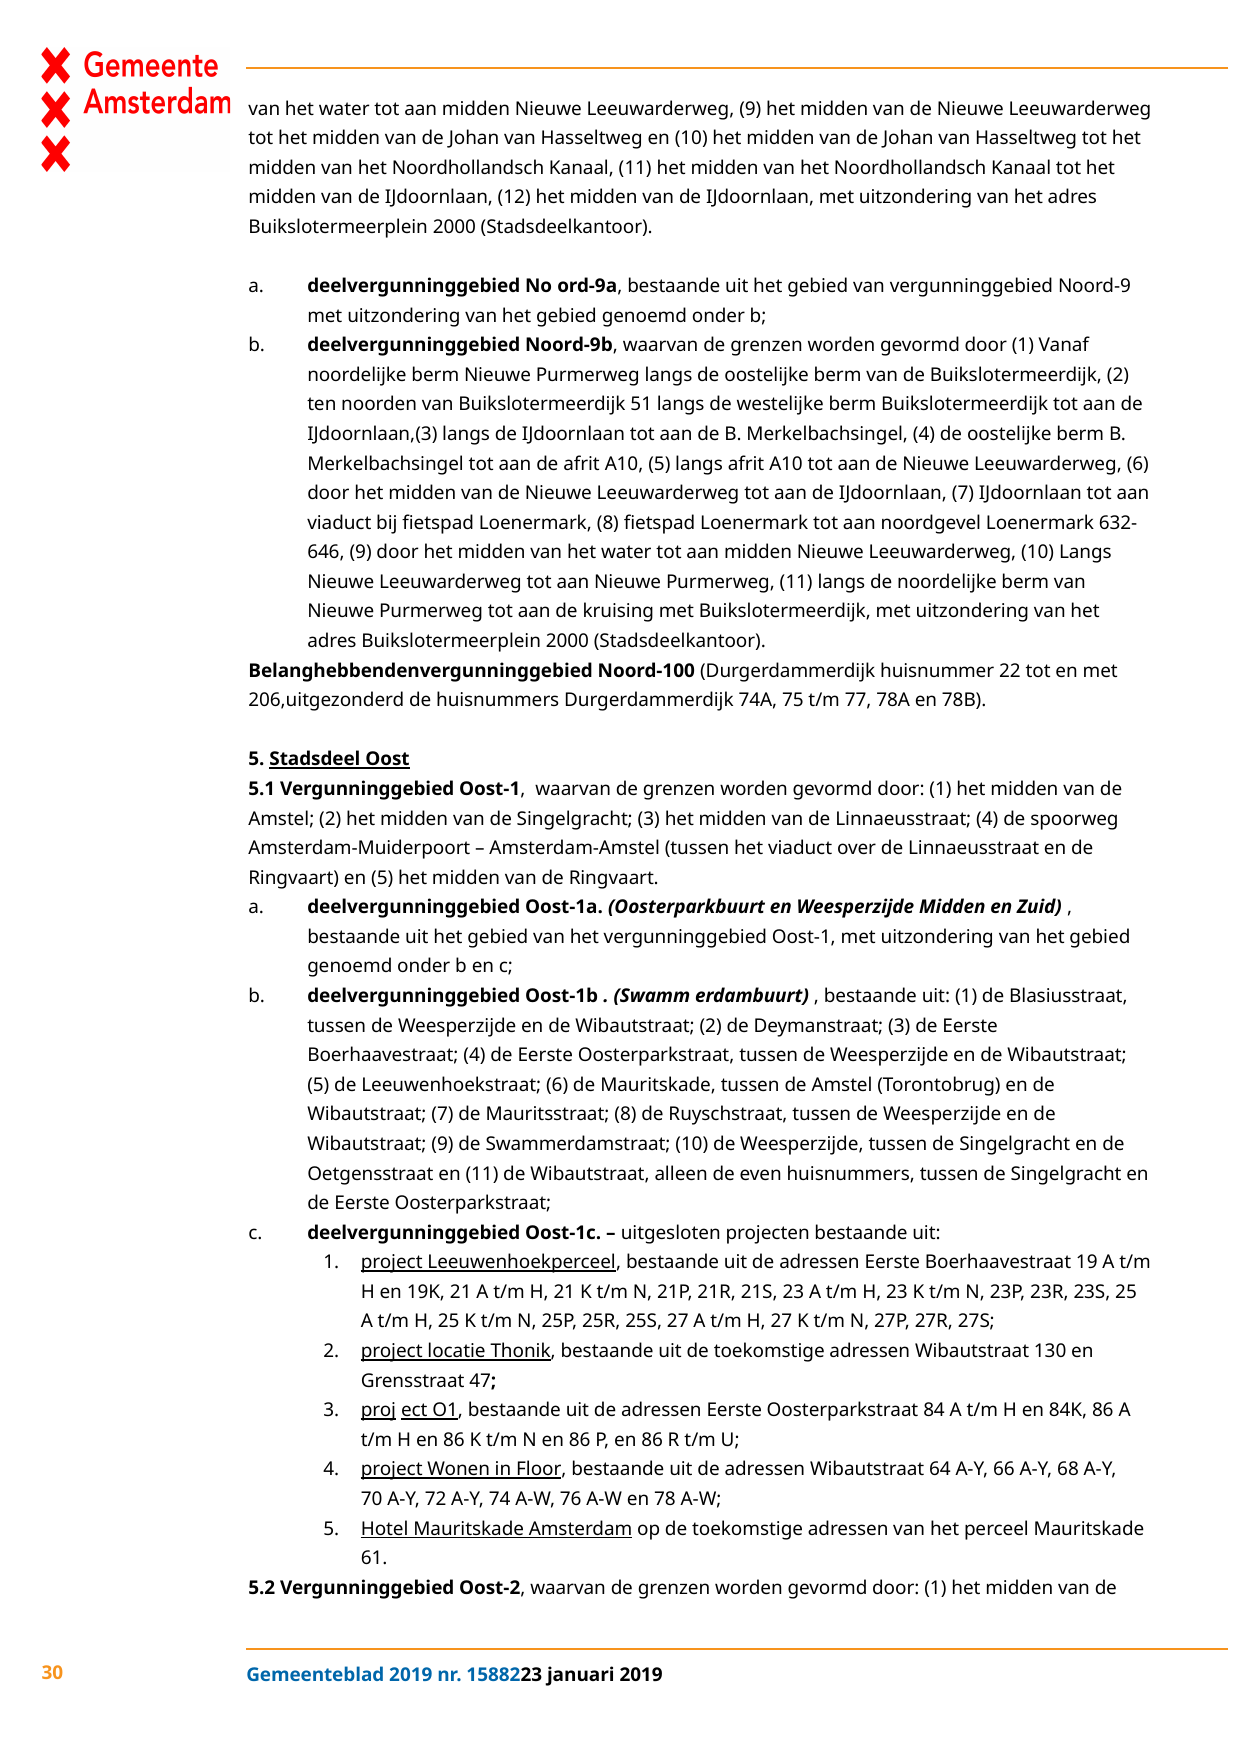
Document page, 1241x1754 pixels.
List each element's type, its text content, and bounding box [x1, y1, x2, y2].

text 5.1 Vergunninggebied Oost-1, waarvan de grenzen worden gevormd door: (1) het midden van de Amstel; (2) het midden van de Singelgracht; (3) het midden van de Linnaeusstraat; (4) de spoorweg Amsterdam-Muiderpoort – Amsterdam-Amstel (tussen het viaduct over de Linnaeusstraat en de Ringvaart) en (5) het midden van de Ringvaart. [248, 775, 1152, 890]
list deelvergunninggebied Oost-1a. (Oosterparkbuurt en Weesperzijde Midden en Zuid) , bestaande uit het gebied van het vergunninggebied Oost-1, met uitzondering van het gebied genoemd onder b en c; [248, 893, 1152, 978]
list deelvergunninggebied Noord-9b, waarvan de grenzen worden gevormd door (1) Vanaf noordelijke berm Nieuwe Purmerweg langs de oostelijke berm van de Buikslotermeerdijk, (2) ten noorden van Buikslotermeerdijk 51 langs de westelijke berm Buikslotermeerdijk tot aan de IJdoornlaan,(3) langs de IJdoornlaan tot aan de B. Merkelbachsingel, (4) de oostelijke berm B. Merkelbachsingel tot aan de afrit A10, (5) langs afrit A10 tot aan de Nieuwe Leeuwarderweg, (6) door het midden van de Nieuwe Leeuwarderweg tot aan de IJdoornlaan, (7) IJdoornlaan tot aan viaduct bij fietspad Loenermark, (8) fietspad Loenermark tot aan noordgevel Loenermark 632-646, (9) door het midden van het water tot aan midden Nieuwe Leeuwarderweg, (10) Langs Nieuwe Leeuwarderweg tot aan Nieuwe Purmerweg, (11) langs de noordelijke berm van Nieuwe Purmerweg tot aan de kruising met Buikslotermeerdijk, met uitzondering van het adres Buikslotermeerplein 2000 (Stadsdeelkantoor). [248, 331, 1152, 653]
picture [41, 47, 231, 172]
list deelvergunninggebied Oost-1c. – uitgesloten projecten bestaande uit: [248, 1219, 1152, 1245]
list proj ect O1, bestaande uit de adressen Eerste Oosterparkstraat 84 A t/m H en 84K, 86 A t/m H en 86 K t/m N en 86 P, en 86 R t/m U; [323, 1396, 1152, 1452]
text Belanghebbendenvergunninggebied Noord-100 (Durgerdammerdijk huisnummer 22 tot en met 206,uitgezonderd de huisnummers Durgerdammerdijk 74A, 75 t/m 77, 78A en 78B). [248, 657, 1152, 712]
list Hotel Mauritskade Amsterdam op de toekomstige adressen van het perceel Mauritskade 61. [323, 1515, 1152, 1570]
text 5.2 Vergunninggebied Oost-2, waarvan de grenzen worden gevormd door: (1) het midden van de [248, 1574, 1152, 1600]
text van het water tot aan midden Nieuwe Leeuwarderweg, (9) het midden van de Nieuwe Leeuwarderweg tot het midden van de Johan van Hasseltweg en (10) het midden van de Johan van Hasseltweg tot het midden van het Noordhollandsch Kanaal, (11) het midden van het Noordhollandsch Kanaal tot het midden van de IJdoornlaan, (12) het midden van de IJdoornlaan, met uitzondering van het adres Buikslotermeerplein 2000 (Stadsdeelkantoor). [248, 95, 1152, 239]
list project Leeuwenhoekperceel, bestaande uit de adressen Eerste Boerhaavestraat 19 A t/m H en 19K, 21 A t/m H, 21 K t/m N, 21P, 21R, 21S, 23 A t/m H, 23 K t/m N, 23P, 23R, 23S, 25 A t/m H, 25 K t/m N, 25P, 25R, 25S, 27 A t/m H, 27 K t/m N, 27P, 27R, 27S; [323, 1248, 1152, 1333]
list deelvergunninggebied No ord-9a, bestaande uit het gebied van vergunninggebied Noord-9 met uitzondering van het gebied genoemd onder b; [248, 272, 1152, 328]
list project locatie Thonik, bestaande uit de toekomstige adressen Wibautstraat 130 en Grensstraat 47; [323, 1337, 1152, 1393]
list deelvergunninggebied Oost-1b . (Swamm erdambuurt) , bestaande uit: (1) de Blasiusstraat, tussen de Weesperzijde en de Wibautstraat; (2) de Deymanstraat; (3) de Eerste Boerhaavestraat; (4) de Eerste Oosterparkstraat, tussen de Weesperzijde en de Wibautstraat; (5) de Leeuwenhoekstraat; (6) de Mauritskade, tussen de Amstel (Torontobrug) en de Wibautstraat; (7) de Mauritsstraat; (8) de Ruyschstraat, tussen de Weesperzijde en de Wibautstraat; (9) de Swammerdamstraat; (10) de Weesperzijde, tussen de Singelgracht en de Oetgensstraat en (11) de Wibautstraat, alleen de even huisnummers, tussen de Singelgracht en de Eerste Oosterparkstraat; [248, 982, 1152, 1215]
text 5. Stadsdeel Oost [248, 746, 1152, 771]
list project Wonen in Floor, bestaande uit de adressen Wibautstraat 64 A-Y, 66 A-Y, 68 A-Y, 70 A-Y, 72 A-Y, 74 A-W, 76 A-W en 78 A-W; [323, 1456, 1152, 1511]
